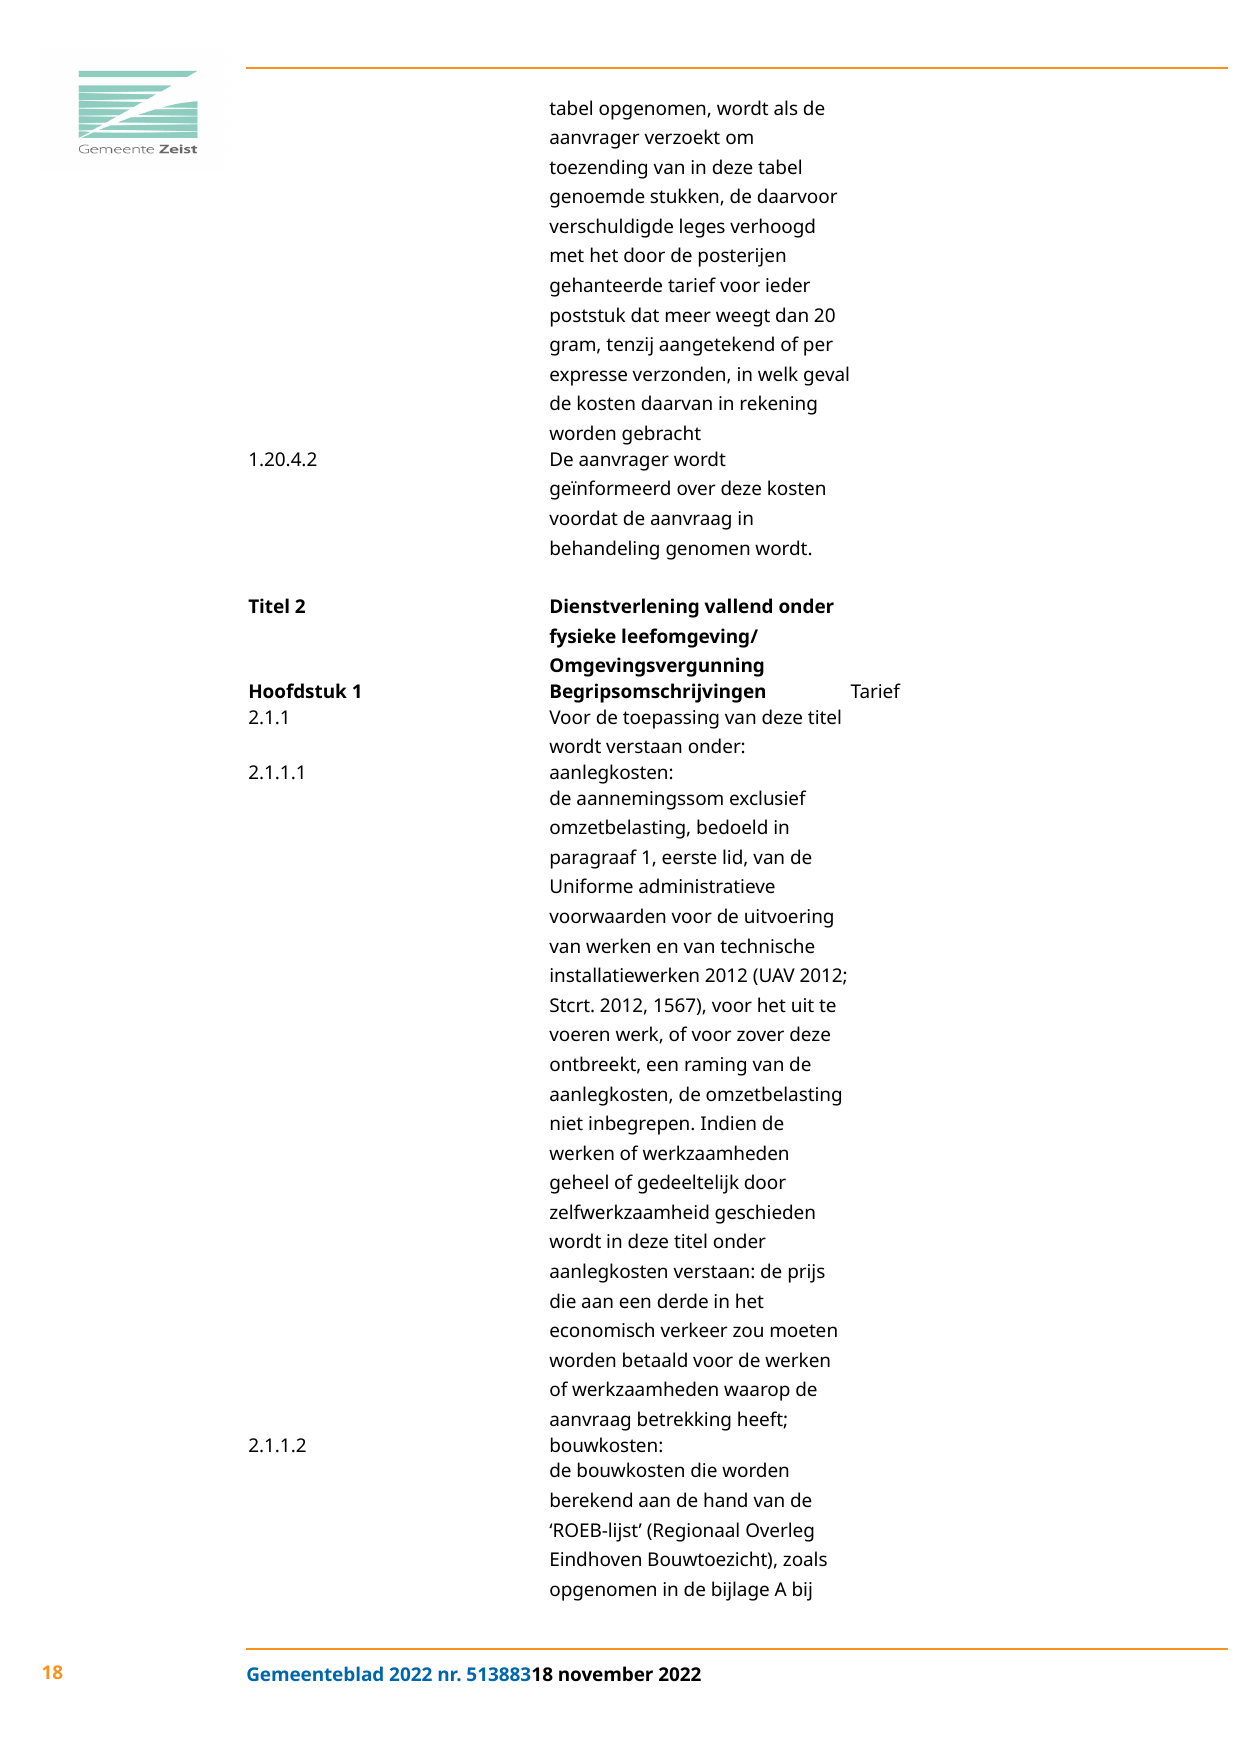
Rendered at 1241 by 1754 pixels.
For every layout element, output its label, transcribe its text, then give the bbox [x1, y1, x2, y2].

table_cell [248, 1458, 549, 1602]
table_cell [850, 759, 1152, 785]
picture [41, 47, 231, 172]
table_header Titel 2 [248, 593, 549, 678]
table_cell 2.1.1 [248, 704, 549, 759]
table_header [850, 593, 1152, 678]
table_cell Begripsomschrijvingen [549, 678, 850, 704]
table_cell aanlegkosten: [549, 759, 850, 785]
table_cell [850, 1432, 1152, 1458]
table_cell 2.1.1.1 [248, 759, 549, 785]
table_cell [850, 704, 1152, 759]
table_cell 1.20.4.2 [248, 446, 549, 560]
table_cell [850, 785, 1152, 1432]
table_cell Tarief [850, 678, 1152, 704]
table_cell [850, 446, 1152, 560]
table_cell [248, 785, 549, 1432]
table_cell De aanvrager wordt geïnformeerd over deze kosten voordat de aanvraag in behandeling genomen wordt. [549, 446, 850, 560]
table_cell Voor de toepassing van deze titel wordt verstaan onder: [549, 704, 850, 759]
table_header Dienstverlening vallend onder fysieke leefomgeving/ Omgevingsvergunning [549, 593, 850, 678]
table_cell [850, 95, 1152, 446]
table_cell de bouwkosten die worden berekend aan de hand van de ‘ROEB-lijst’ (Regionaal Overleg Eindhoven Bouwtoezicht), zoals opgenomen in de bijlage A bij [549, 1458, 850, 1602]
table_cell Hoofdstuk 1 [248, 678, 549, 704]
table_cell 2.1.1.2 [248, 1432, 549, 1458]
table_cell bouwkosten: [549, 1432, 850, 1458]
table_cell de aannemingssom exclusief omzetbelasting, bedoeld in paragraaf 1, eerste lid, van de Uniforme administratieve voorwaarden voor de uitvoering van werken en van technische installatiewerken 2012 (UAV 2012; Stcrt. 2012, 1567), voor het uit te voeren werk, of voor zover deze ontbreekt, een raming van de aanlegkosten, de omzetbelasting niet inbegrepen. Indien de werken of werkzaamheden geheel of gedeeltelijk door zelfwerkzaamheid geschieden wordt in deze titel onder aanlegkosten verstaan: de prijs die aan een derde in het economisch verkeer zou moeten worden betaald voor de werken of werkzaamheden waarop de aanvraag betrekking heeft; [549, 785, 850, 1432]
table_cell [850, 1458, 1152, 1602]
table_cell tabel opgenomen, wordt als de aanvrager verzoekt om toezending van in deze tabel genoemde stukken, de daarvoor verschuldigde leges verhoogd met het door de posterijen gehanteerde tarief voor ieder poststuk dat meer weegt dan 20 gram, tenzij aangetekend of per expresse verzonden, in welk geval de kosten daarvan in rekening worden gebracht [549, 95, 850, 446]
table_cell [248, 95, 549, 446]
